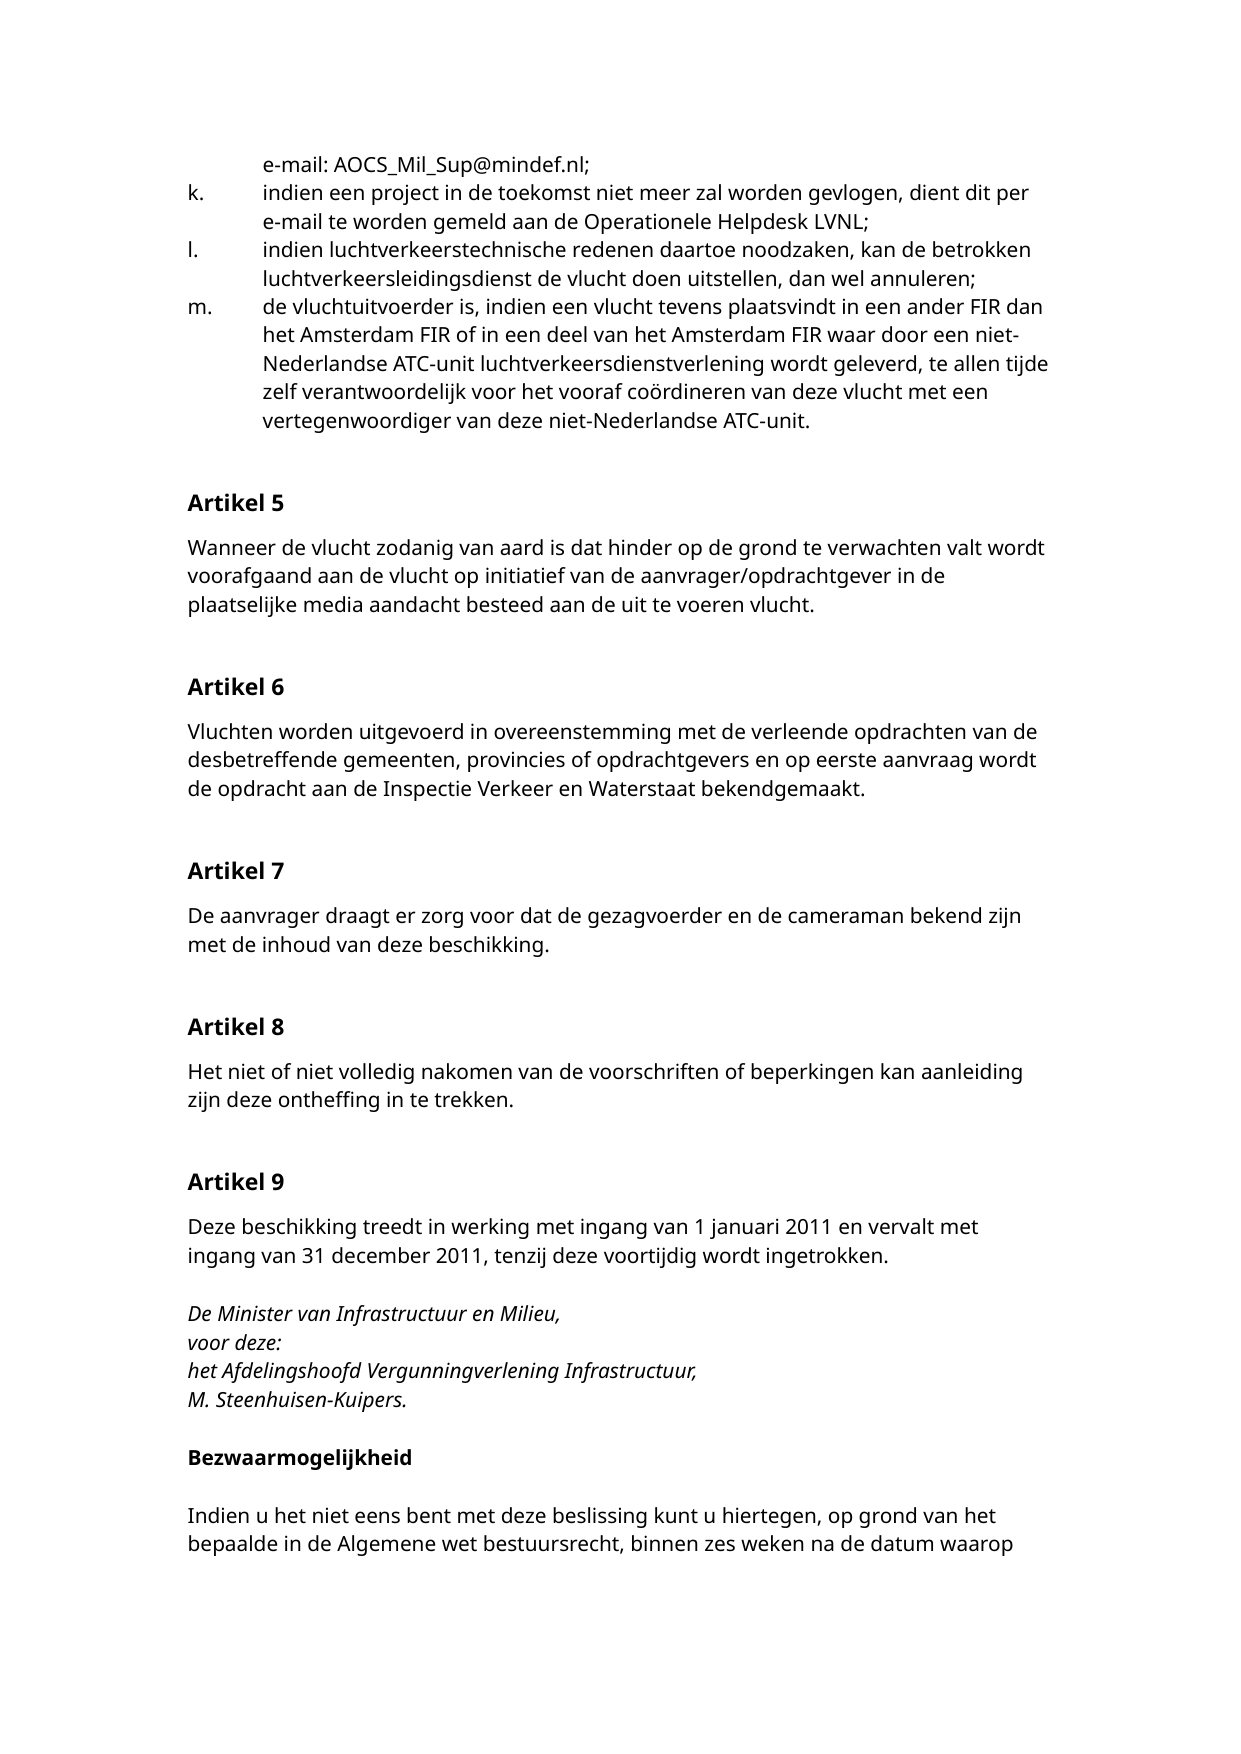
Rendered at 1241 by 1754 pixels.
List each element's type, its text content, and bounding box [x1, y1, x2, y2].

list indien luchtverkeerstechnische redenen daartoe noodzaken, kan de betrokken luchtverkeersleidingsdienst de vlucht doen uitstellen, dan wel annuleren; [187, 235, 1053, 292]
text het Afdelingshoofd Vergunningverlening Infrastructuur, [187, 1356, 1053, 1385]
text Bezwaarmogelijkheid [187, 1443, 1053, 1472]
text Indien u het niet eens bent met deze beslissing kunt u hiertegen, op grond van het bepaalde in de Algemene wet bestuursrecht, binnen zes weken na de datum waarop [187, 1501, 1053, 1558]
subtitle Artikel 6 [187, 671, 1053, 702]
text Wanneer de vlucht zodanig van aard is dat hinder op de grond te verwachten valt wordt voorafgaand aan de vlucht op initiatief van de aanvrager/opdrachtgever in de plaatselijke media aandacht besteed aan de uit te voeren vlucht. [187, 533, 1053, 618]
list e-mail: AOCS_Mil_Sup@mindef.nl; [187, 150, 1053, 178]
subtitle Artikel 9 [187, 1166, 1053, 1197]
text De Minister van Infrastructuur en Milieu, [187, 1299, 1053, 1328]
list indien een project in de toekomst niet meer zal worden gevlogen, dient dit per e-mail te worden gemeld aan de Operationele Helpdesk LVNL; [187, 178, 1053, 235]
text M. Steenhuisen-Kuipers. [187, 1385, 1053, 1413]
subtitle Artikel 7 [187, 855, 1053, 886]
text Vluchten worden uitgevoerd in overeenstemming met de verleende opdrachten van de desbetreffende gemeenten, provincies of opdrachtgevers en op eerste aanvraag wordt de opdracht aan de Inspectie Verkeer en Waterstaat bekendgemaakt. [187, 717, 1053, 802]
text voor deze: [187, 1328, 1053, 1356]
text De aanvrager draagt er zorg voor dat de gezagvoerder en de cameraman bekend zijn met de inhoud van deze beschikking. [187, 901, 1053, 958]
subtitle Artikel 5 [187, 487, 1053, 518]
text Deze beschikking treedt in werking met ingang van 1 januari 2011 en vervalt met ingang van 31 december 2011, tenzij deze voortijdig wordt ingetrokken. [187, 1212, 1053, 1269]
list de vluchtuitvoerder is, indien een vlucht tevens plaatsvindt in een ander FIR dan het Amsterdam FIR of in een deel van het Amsterdam FIR waar door een niet-Nederlandse ATC-unit luchtverkeersdienstverlening wordt geleverd, te allen tijde zelf verantwoordelijk voor het vooraf coördineren van deze vlucht met een vertegenwoordiger van deze niet-Nederlandse ATC-unit. [187, 292, 1053, 434]
subtitle Artikel 8 [187, 1011, 1053, 1042]
text Het niet of niet volledig nakomen van de voorschriften of beperkingen kan aanleiding zijn deze ontheffing in te trekken. [187, 1057, 1053, 1114]
